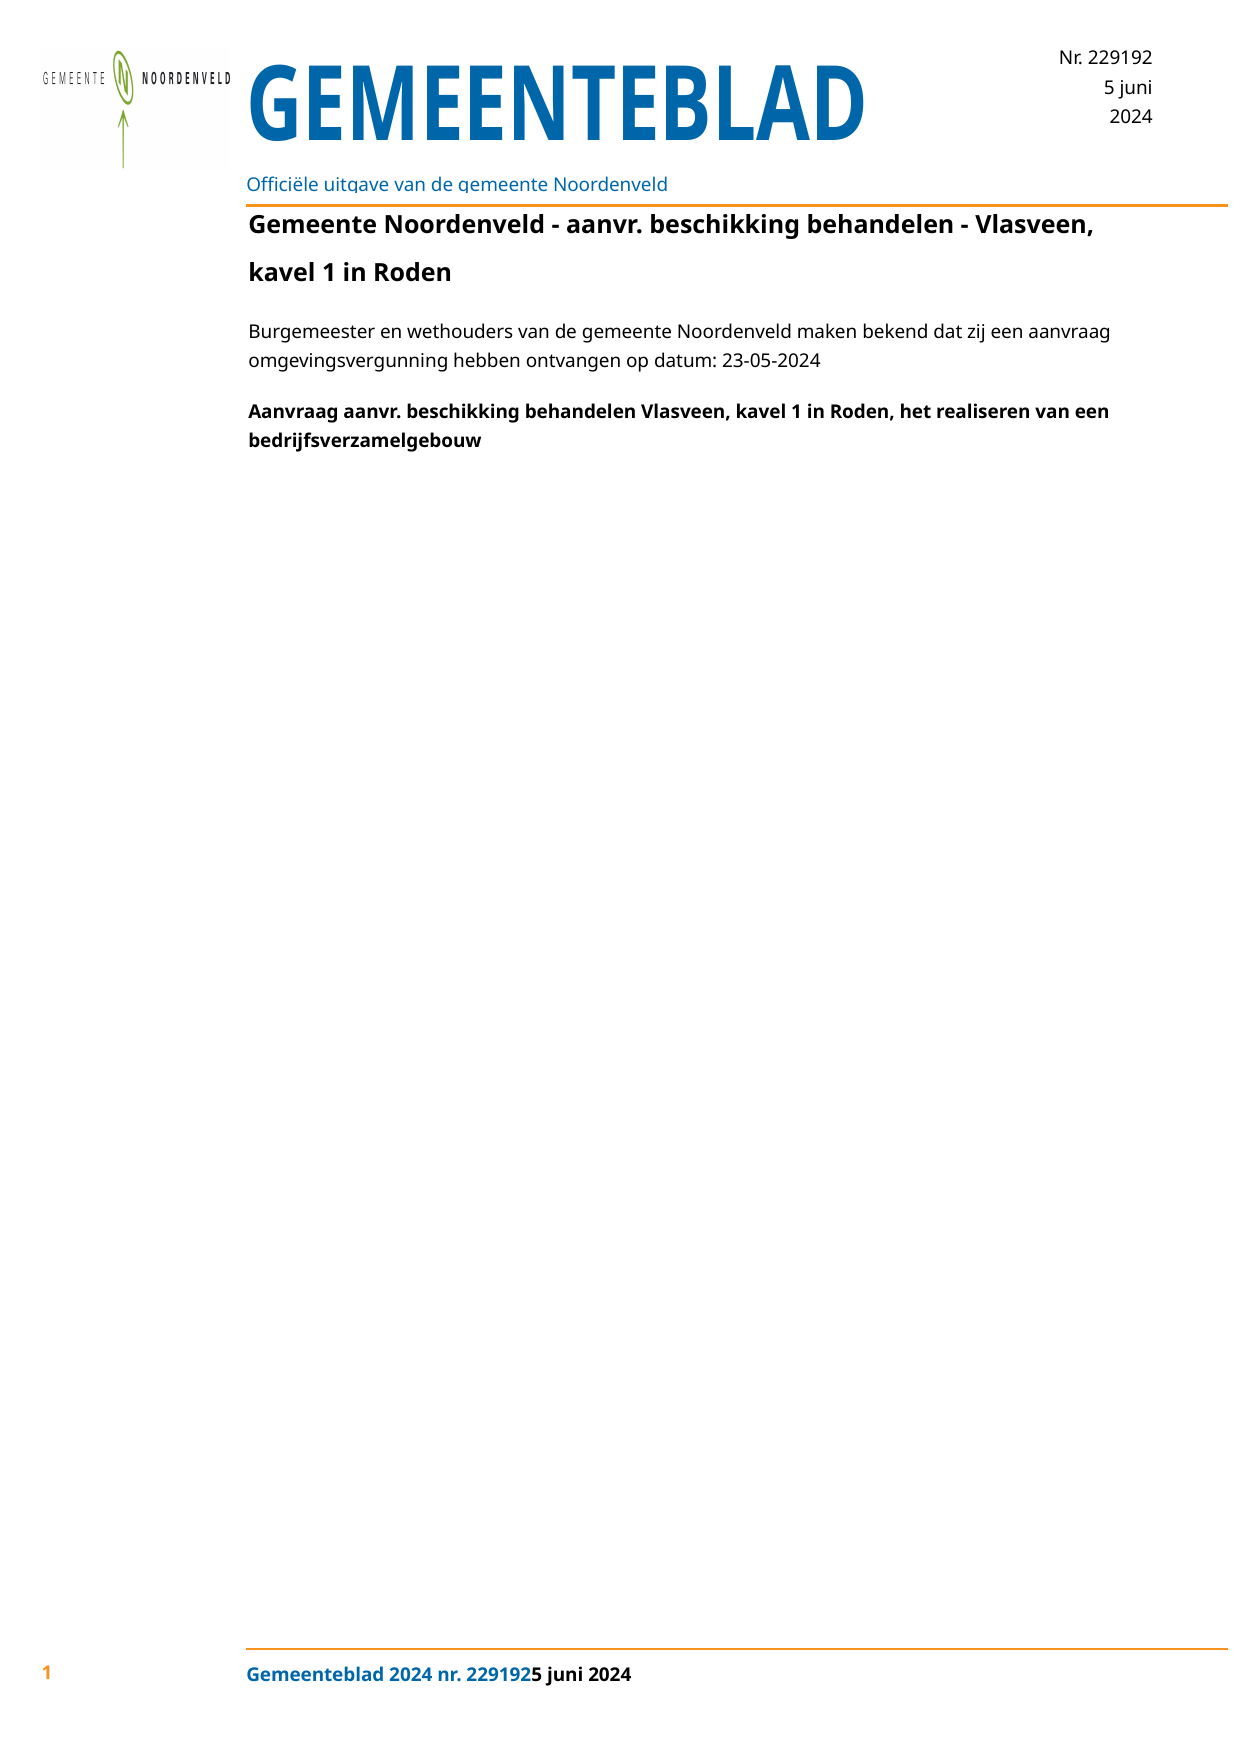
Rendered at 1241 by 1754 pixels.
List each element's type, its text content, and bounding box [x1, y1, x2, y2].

text Burgemeester en wethouders van de gemeente Noordenveld maken bekend dat zij een aanvraag omgevingsvergunning hebben ontvangen op datum: 23-05-2024 [248, 318, 1152, 373]
text Aanvraag aanvr. beschikking behandelen Vlasveen, kavel 1 in Roden, het realiseren van een bedrijfsverzamelgebouw [248, 398, 1152, 453]
picture [41, 47, 231, 172]
text Gemeente Noordenveld - aanvr. beschikking behandelen - Vlasveen, kavel 1 in Roden [248, 207, 1152, 288]
